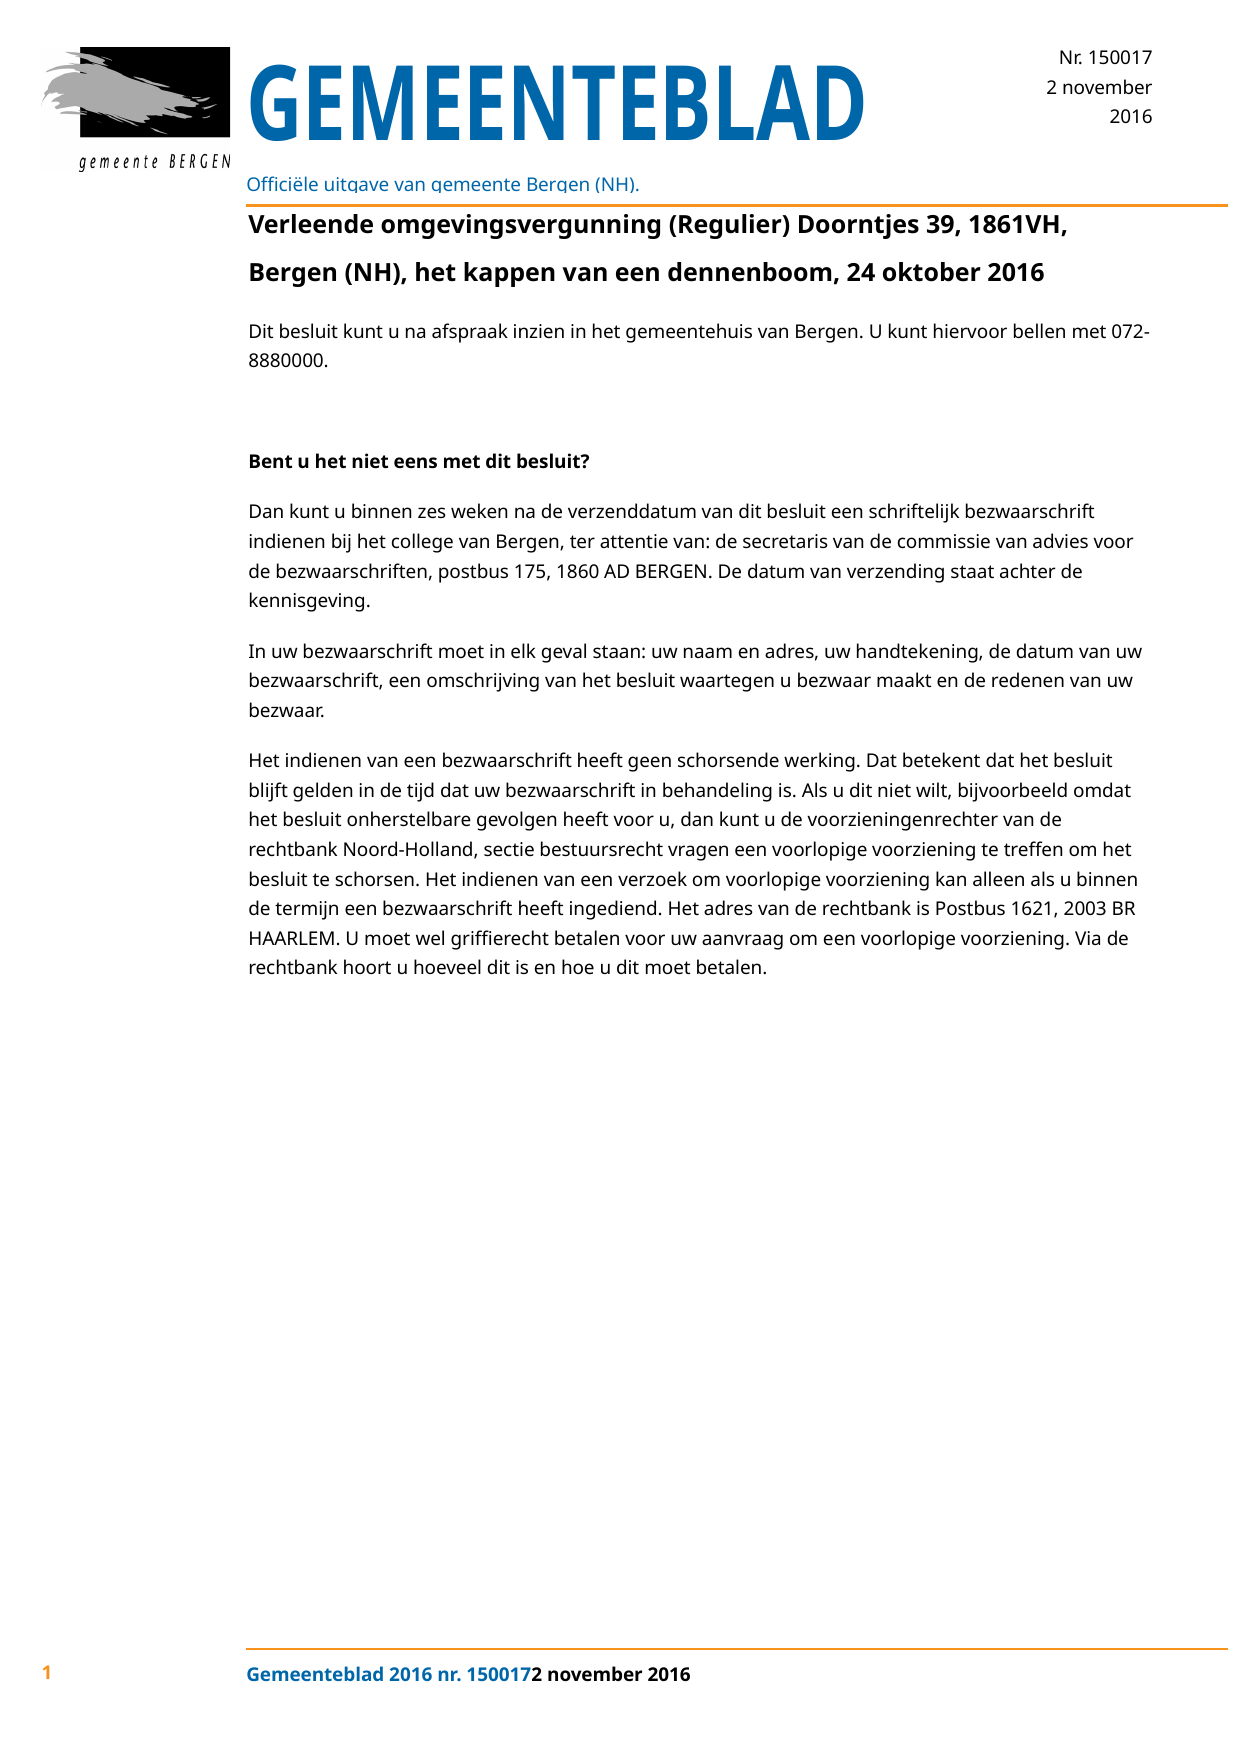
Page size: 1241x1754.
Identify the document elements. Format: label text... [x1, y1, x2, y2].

text Dit besluit kunt u na afspraak inzien in het gemeentehuis van Bergen. U kunt hiervoor bellen met 072-8880000. [248, 318, 1152, 373]
text Verleende omgevingsvergunning (Regulier) Doorntjes 39, 1861VH, Bergen (NH), het kappen van een dennenboom, 24 oktober 2016 [248, 207, 1152, 288]
text Het indienen van een bezwaarschrift heeft geen schorsende werking. Dat betekent dat het besluit blijft gelden in de tijd dat uw bezwaarschrift in behandeling is. Als u dit niet wilt, bijvoorbeeld omdat het besluit onherstelbare gevolgen heeft voor u, dan kunt u de voorzieningenrechter van de rechtbank Noord-Holland, sectie bestuursrecht vragen een voorlopige voorziening te treffen om het besluit te schorsen. Het indienen van een verzoek om voorlopige voorziening kan alleen als u binnen de termijn een bezwaarschrift heeft ingediend. Het adres van de rechtbank is Postbus 1621, 2003 BR HAARLEM. U moet wel griffierecht betalen voor uw aanvraag om een voorlopige voorziening. Via de rechtbank hoort u hoeveel dit is en hoe u dit moet betalen. [248, 747, 1152, 980]
text Dan kunt u binnen zes weken na de verzenddatum van dit besluit een schriftelijk bezwaarschrift indienen bij het college van Bergen, ter attentie van: de secretaris van de commissie van advies voor de bezwaarschriften, postbus 175, 1860 AD BERGEN. De datum van verzending staat achter de kennisgeving. [248, 499, 1152, 613]
picture [41, 47, 231, 172]
text Bent u het niet eens met dit besluit? [248, 448, 1152, 474]
text In uw bezwaarschrift moet in elk geval staan: uw naam en adres, uw handtekening, de datum van uw bezwaarschrift, een omschrijving van het besluit waartegen u bezwaar maakt en de redenen van uw bezwaar. [248, 638, 1152, 723]
